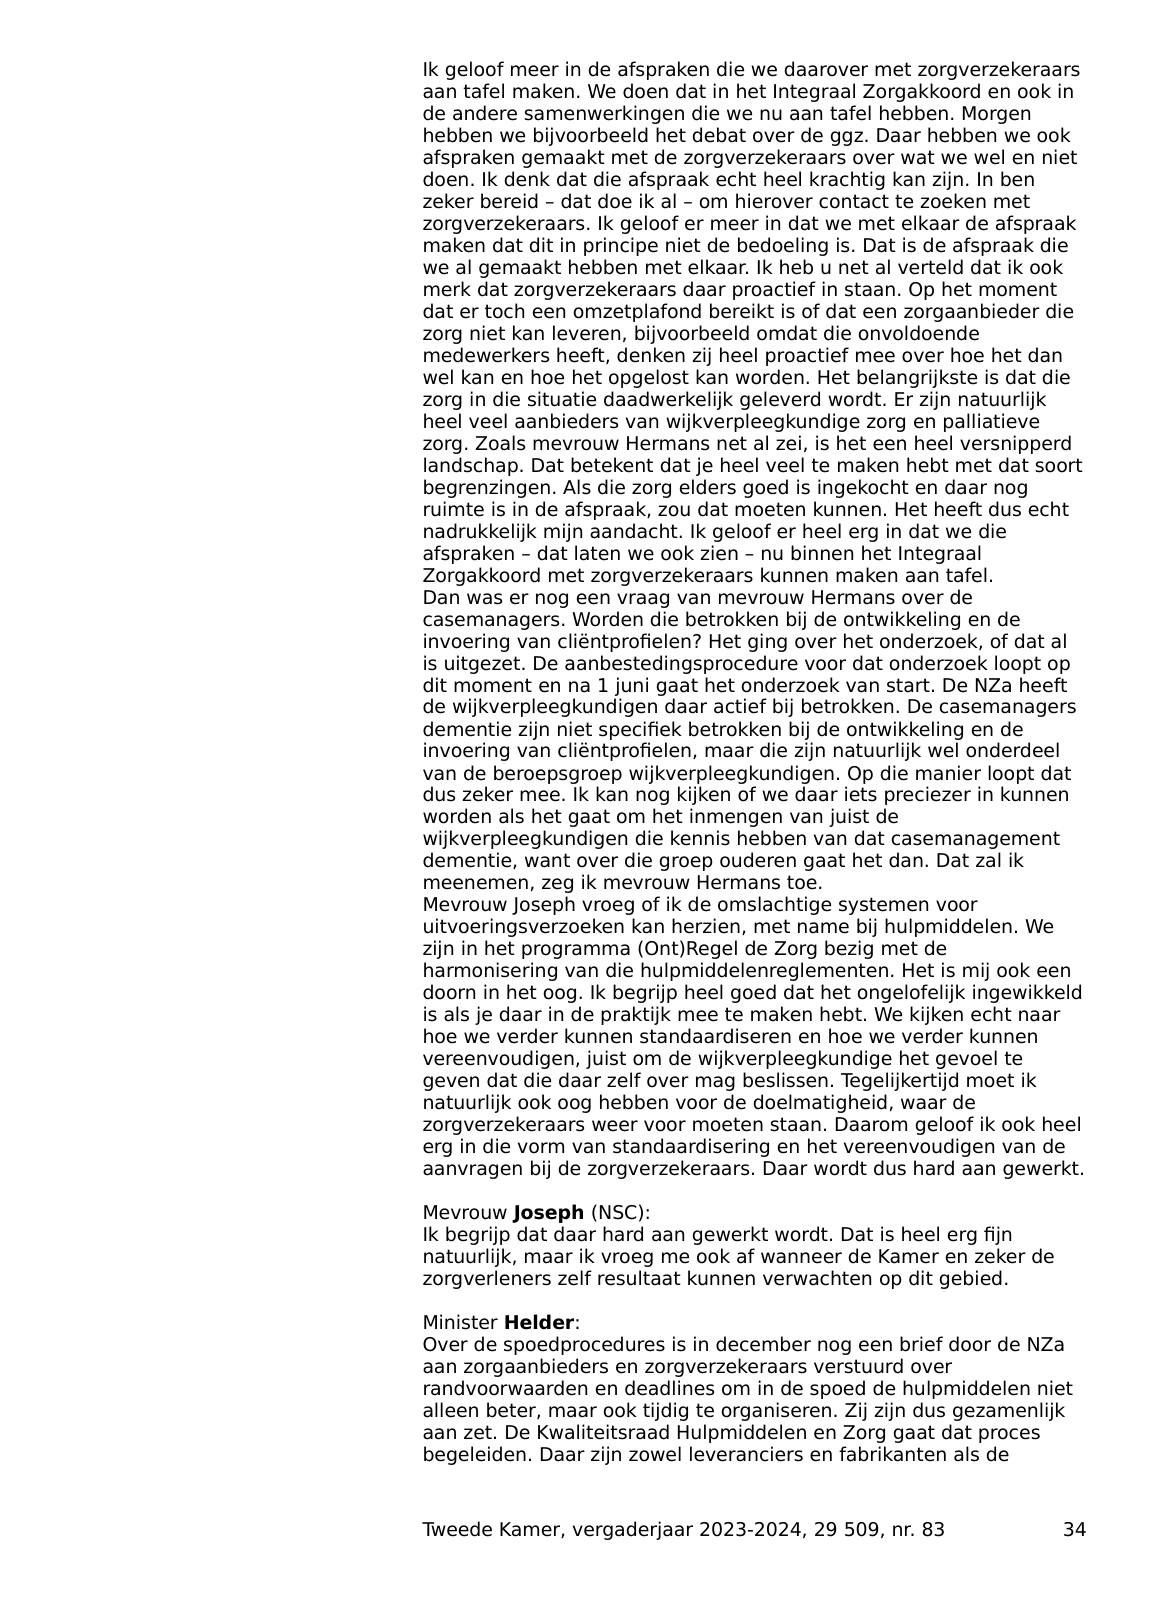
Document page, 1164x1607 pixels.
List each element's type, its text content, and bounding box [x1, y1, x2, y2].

text Over de spoedprocedures is in december nog een brief door de NZa aan zorgaanbieders en zorgverzekeraars verstuurd over randvoorwaarden en deadlines om in de spoed de hulpmiddelen niet alleen beter, maar ook tijdig te organiseren. Zij zijn dus gezamenlijk aan zet. De Kwaliteitsraad Hulpmiddelen en Zorg gaat dat proces begeleiden. Daar zijn zowel leveranciers en fabrikanten als de [422, 1334, 1087, 1466]
text Mevrouw Joseph vroeg of ik de omslachtige systemen voor uitvoeringsverzoeken kan herzien, met name bij hulpmiddelen. We zijn in het programma (Ont)Regel de Zorg bezig met de harmonisering van die hulpmiddelenreglementen. Het is mij ook een doorn in het oog. Ik begrijp heel goed dat het ongelofelijk ingewikkeld is als je daar in de praktijk mee te maken hebt. We kijken echt naar hoe we verder kunnen standaardiseren en hoe we verder kunnen vereenvoudigen, juist om de wijkverpleegkundige het gevoel te geven dat die daar zelf over mag beslissen. Tegelijkertijd moet ik natuurlijk ook oog hebben voor de doelmatigheid, waar de zorgverzekeraars weer voor moeten staan. Daarom geloof ik ook heel erg in die vorm van standaardisering en het vereenvoudigen van de aanvragen bij de zorgverzekeraars. Daar wordt dus hard aan gewerkt. [422, 894, 1087, 1180]
text Minister Helder: [422, 1312, 1087, 1334]
text Dan was er nog een vraag van mevrouw Hermans over de casemanagers. Worden die betrokken bij de ontwikkeling en de invoering van cliëntprofielen? Het ging over het onderzoek, of dat al is uitgezet. De aanbestedingsprocedure voor dat onderzoek loopt op dit moment en na 1 juni gaat het onderzoek van start. De NZa heeft de wijkverpleegkundigen daar actief bij betrokken. De casemanagers dementie zijn niet specifiek betrokken bij de ontwikkeling en de invoering van cliëntprofielen, maar die zijn natuurlijk wel onderdeel van de beroepsgroep wijkverpleegkundigen. Op die manier loopt dat dus zeker mee. Ik kan nog kijken of we daar iets preciezer in kunnen worden als het gaat om het inmengen van juist de wijkverpleegkundigen die kennis hebben van dat casemanagement dementie, want over die groep ouderen gaat het dan. Dat zal ik meenemen, zeg ik mevrouw Hermans toe. [422, 587, 1087, 894]
text Ik begrijp dat daar hard aan gewerkt wordt. Dat is heel erg fijn natuurlijk, maar ik vroeg me ook af wanneer de Kamer en zeker de zorgverleners zelf resultaat kunnen verwachten op dit gebied. [422, 1224, 1087, 1290]
text Mevrouw Joseph (NSC): [422, 1202, 1087, 1224]
text Ik geloof meer in de afspraken die we daarover met zorgverzekeraars aan tafel maken. We doen dat in het Integraal Zorgakkoord en ook in de andere samenwerkingen die we nu aan tafel hebben. Morgen hebben we bijvoorbeeld het debat over de ggz. Daar hebben we ook afspraken gemaakt met de zorgverzekeraars over wat we wel en niet doen. Ik denk dat die afspraak echt heel krachtig kan zijn. In ben zeker bereid – dat doe ik al – om hierover contact te zoeken met zorgverzekeraars. Ik geloof er meer in dat we met elkaar de afspraak maken dat dit in principe niet de bedoeling is. Dat is de afspraak die we al gemaakt hebben met elkaar. Ik heb u net al verteld dat ik ook merk dat zorgverzekeraars daar proactief in staan. Op het moment dat er toch een omzetplafond bereikt is of dat een zorgaanbieder die zorg niet kan leveren, bijvoorbeeld omdat die onvoldoende medewerkers heeft, denken zij heel proactief mee over hoe het dan wel kan en hoe het opgelost kan worden. Het belangrijkste is dat die zorg in die situatie daadwerkelijk geleverd wordt. Er zijn natuurlijk heel veel aanbieders van wijkverpleegkundige zorg en palliatieve zorg. Zoals mevrouw Hermans net al zei, is het een heel versnipperd landschap. Dat betekent dat je heel veel te maken hebt met dat soort begrenzingen. Als die zorg elders goed is ingekocht en daar nog ruimte is in de afspraak, zou dat moeten kunnen. Het heeft dus echt nadrukkelijk mijn aandacht. Ik geloof er heel erg in dat we die afspraken – dat laten we ook zien – nu binnen het Integraal Zorgakkoord met zorgverzekeraars kunnen maken aan tafel. [422, 59, 1087, 587]
